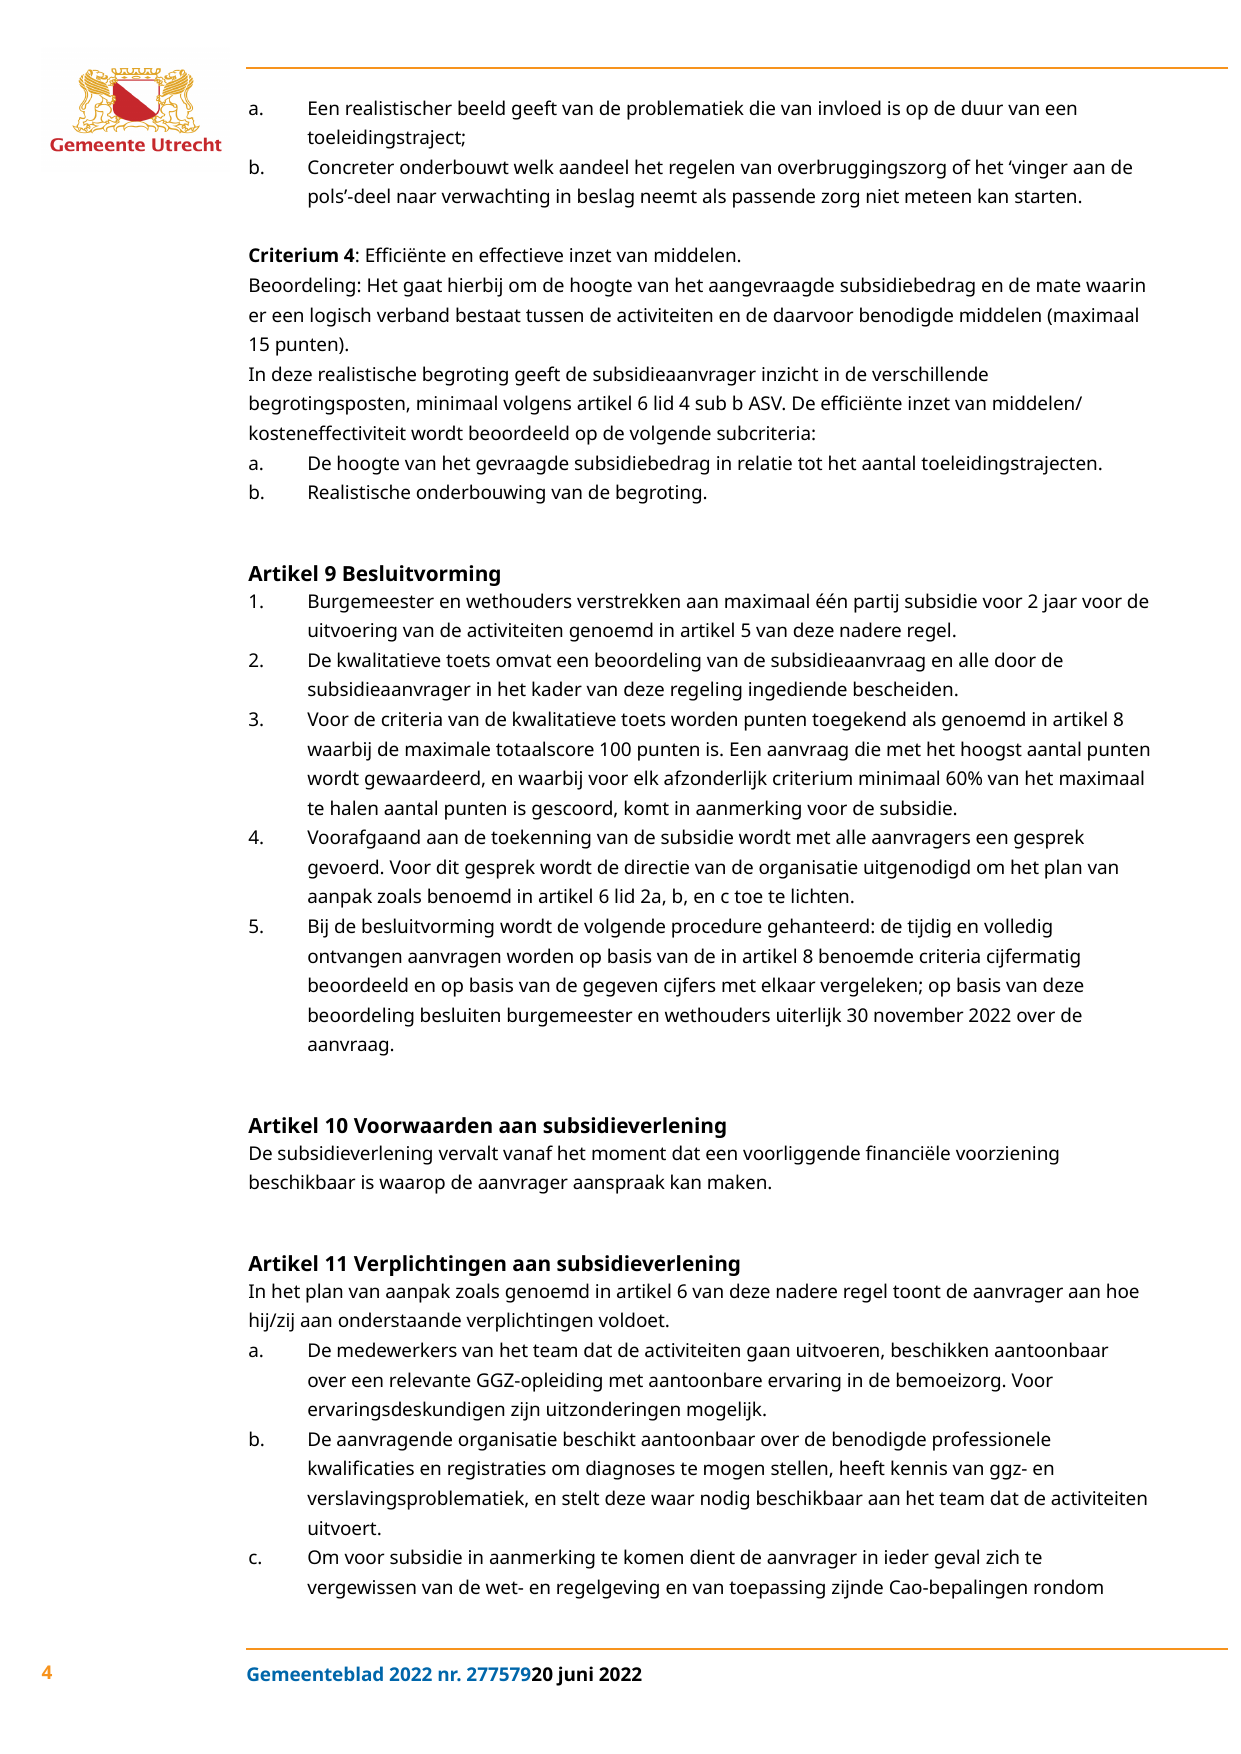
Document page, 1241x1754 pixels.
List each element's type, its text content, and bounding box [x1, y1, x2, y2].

list Realistische onderbouwing van de begroting. [248, 479, 1152, 505]
text De subsidieverlening vervalt vanaf het moment dat een voorliggende financiële voorziening beschikbaar is waarop de aanvrager aanspraak kan maken. [248, 1140, 1152, 1195]
text In het plan van aanpak zoals genoemd in artikel 6 van deze nadere regel toont de aanvrager aan hoe hij/zij aan onderstaande verplichtingen voldoet. [248, 1278, 1152, 1333]
text Artikel 9 Besluitvorming [248, 559, 1152, 588]
text In deze realistische begroting geeft de subsidieaanvrager inzicht in de verschillende begrotingsposten, minimaal volgens artikel 6 lid 4 sub b ASV. De efficiënte inzet van middelen/ kosteneffectiviteit wordt beoordeeld op de volgende subcriteria: [248, 361, 1152, 446]
text Artikel 11 Verplichtingen aan subsidieverlening [248, 1249, 1152, 1278]
list De medewerkers van het team dat de activiteiten gaan uitvoeren, beschikken aantoonbaar over een relevante GGZ-opleiding met aantoonbare ervaring in de bemoeizorg. Voor ervaringsdeskundigen zijn uitzonderingen mogelijk. [248, 1337, 1152, 1422]
text Artikel 10 Voorwaarden aan subsidieverlening [248, 1112, 1152, 1140]
text Criterium 4: Efficiënte en effectieve inzet van middelen. [248, 243, 1152, 268]
list Bij de besluitvorming wordt de volgende procedure gehanteerd: de tijdig en volledig ontvangen aanvragen worden op basis van de in artikel 8 benoemde criteria cijfermatig beoordeeld en op basis van de gegeven cijfers met elkaar vergeleken; op basis van deze beoordeling besluiten burgemeester en wethouders uiterlijk 30 november 2022 over de aanvraag. [248, 913, 1152, 1057]
list De aanvragende organisatie beschikt aantoonbaar over de benodigde professionele kwalificaties en registraties om diagnoses te mogen stellen, heeft kennis van ggz- en verslavingsproblematiek, en stelt deze waar nodig beschikbaar aan het team dat de activiteiten uitvoert. [248, 1426, 1152, 1540]
picture [41, 47, 231, 172]
list De kwalitatieve toets omvat een beoordeling van de subsidieaanvraag en alle door de subsidieaanvrager in het kader van deze regeling ingediende bescheiden. [248, 647, 1152, 702]
list De hoogte van het gevraagde subsidiebedrag in relatie tot het aantal toeleidingstrajecten. [248, 450, 1152, 476]
list Burgemeester en wethouders verstrekken aan maximaal één partij subsidie voor 2 jaar voor de uitvoering van de activiteiten genoemd in artikel 5 van deze nadere regel. [248, 588, 1152, 643]
list Een realistischer beeld geeft van de problematiek die van invloed is op de duur van een toeleidingstraject; [248, 95, 1152, 150]
text Beoordeling: Het gaat hierbij om de hoogte van het aangevraagde subsidiebedrag en de mate waarin er een logisch verband bestaat tussen de activiteiten en de daarvoor benodigde middelen (maximaal 15 punten). [248, 272, 1152, 357]
list Voorafgaand aan de toekenning van de subsidie wordt met alle aanvragers een gesprek gevoerd. Voor dit gesprek wordt de directie van de organisatie uitgenodigd om het plan van aanpak zoals benoemd in artikel 6 lid 2a, b, en c toe te lichten. [248, 824, 1152, 909]
list Om voor subsidie in aanmerking te komen dient de aanvrager in ieder geval zich te vergewissen van de wet- en regelgeving en van toepassing zijnde Cao-bepalingen rondom [248, 1544, 1152, 1599]
list Voor de criteria van de kwalitatieve toets worden punten toegekend als genoemd in artikel 8 waarbij de maximale totaalscore 100 punten is. Een aanvraag die met het hoogst aantal punten wordt gewaardeerd, en waarbij voor elk afzonderlijk criterium minimaal 60% van het maximaal te halen aantal punten is gescoord, komt in aanmerking voor de subsidie. [248, 706, 1152, 821]
list Concreter onderbouwt welk aandeel het regelen van overbruggingszorg of het ‘vinger aan de pols’-deel naar verwachting in beslag neemt als passende zorg niet meteen kan starten. [248, 154, 1152, 209]
